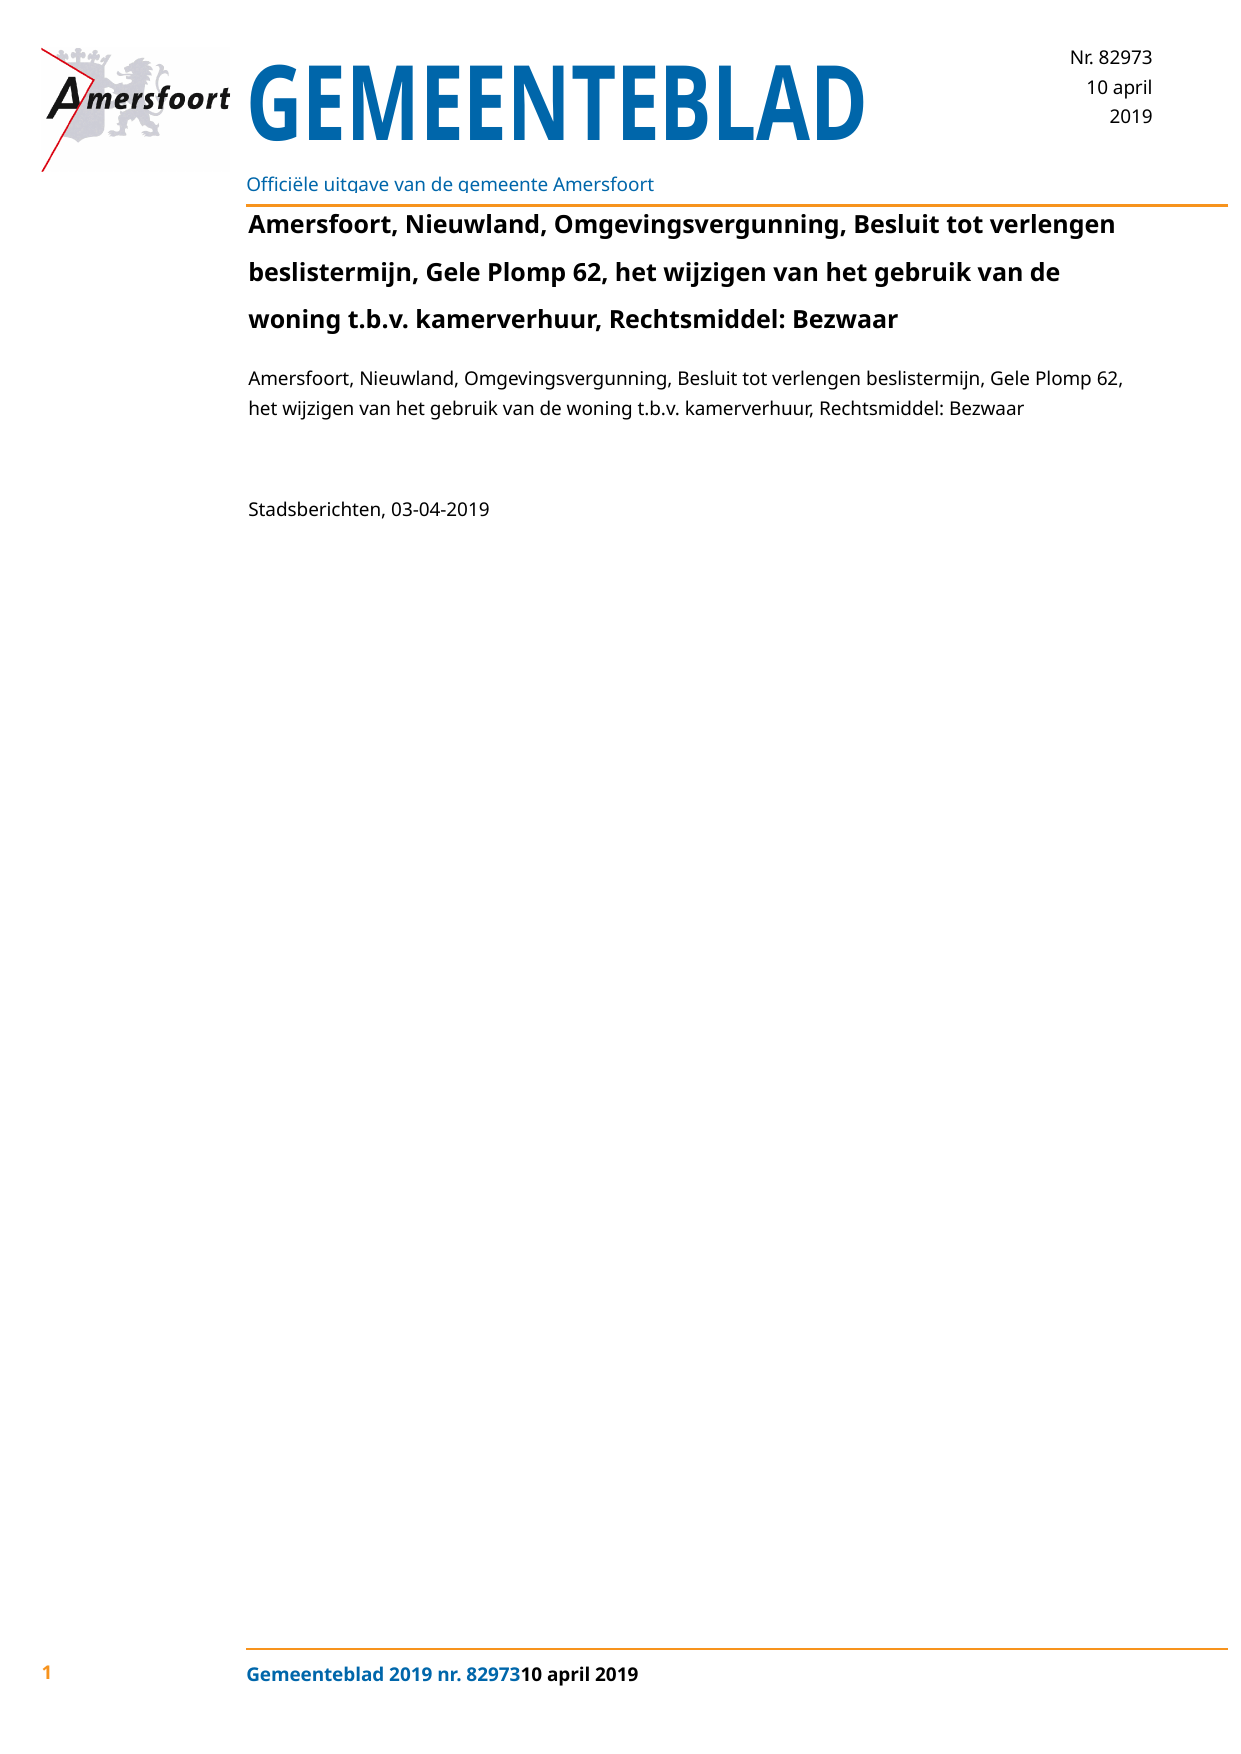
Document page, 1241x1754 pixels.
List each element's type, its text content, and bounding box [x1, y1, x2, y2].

text Stadsberichten, 03-04-2019 [248, 496, 1152, 522]
text Amersfoort, Nieuwland, Omgevingsvergunning, Besluit tot verlengen beslistermijn, Gele Plomp 62, het wijzigen van het gebruik van de woning t.b.v. kamerverhuur, Rechtsmiddel: Bezwaar [248, 207, 1152, 336]
text Amersfoort, Nieuwland, Omgevingsvergunning, Besluit tot verlengen beslistermijn, Gele Plomp 62, het wijzigen van het gebruik van de woning t.b.v. kamerverhuur, Rechtsmiddel: Bezwaar [248, 366, 1152, 421]
picture [41, 47, 231, 172]
